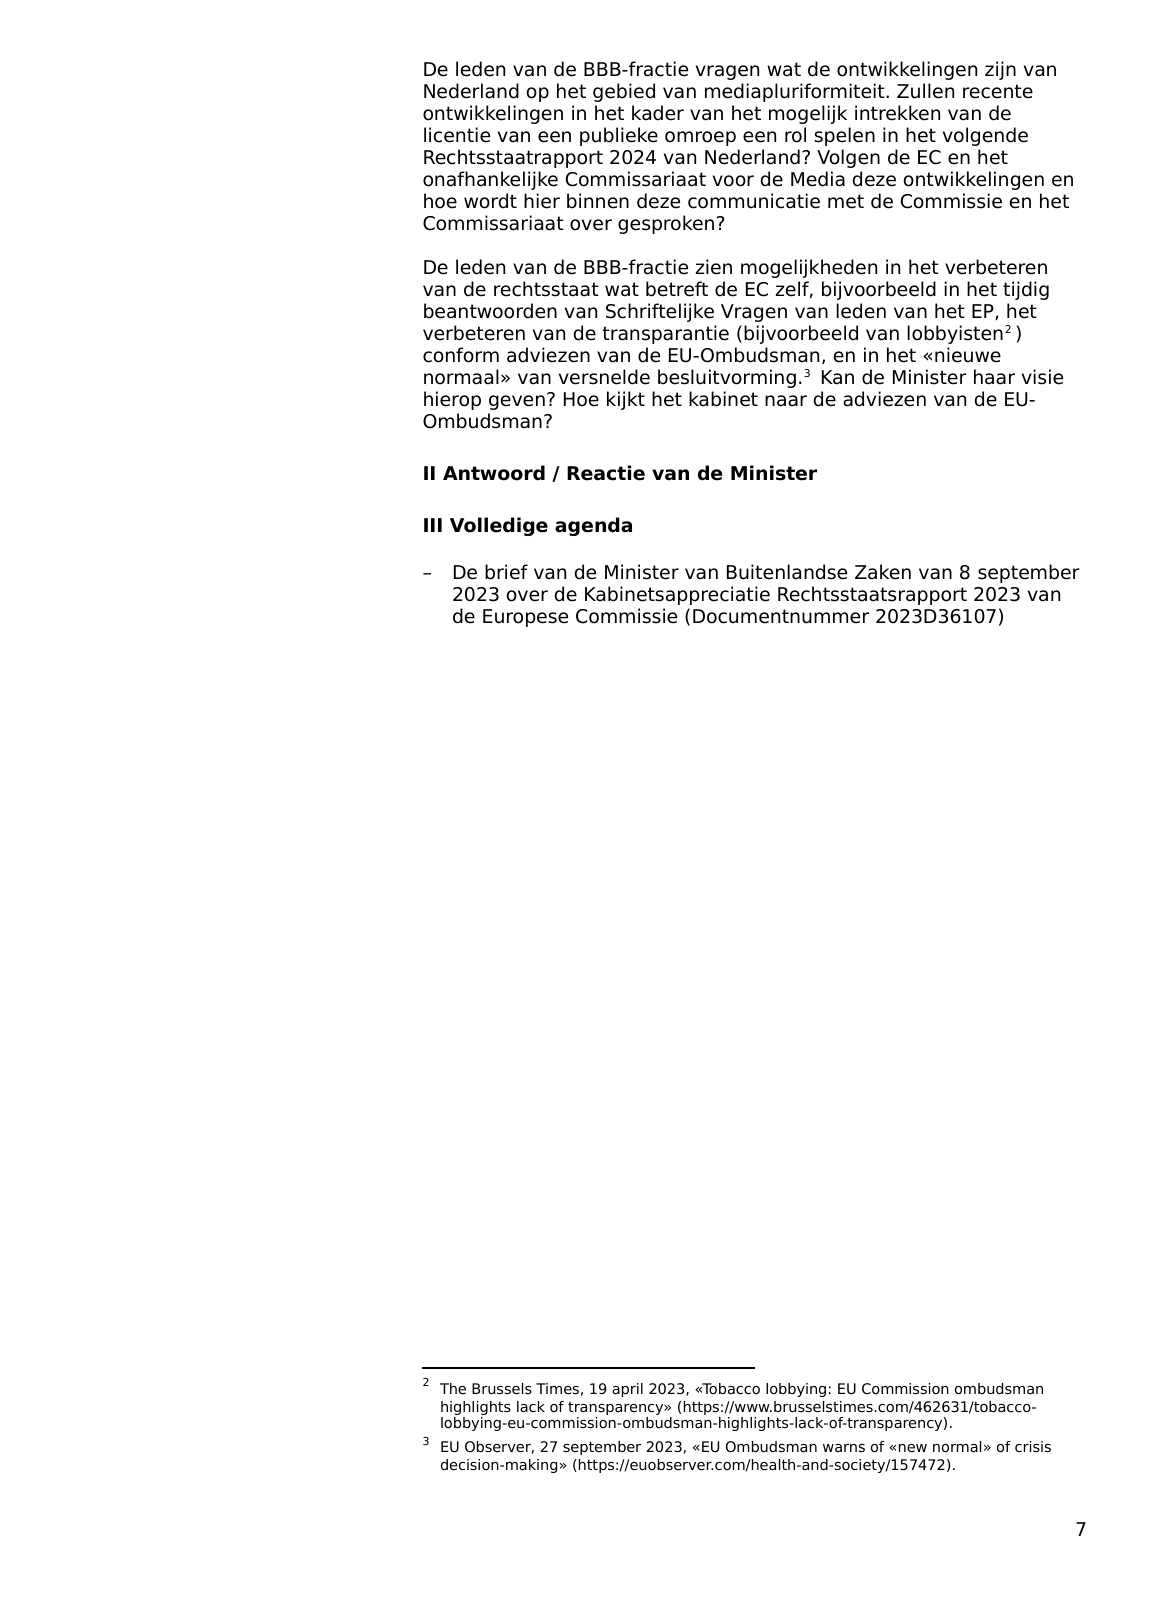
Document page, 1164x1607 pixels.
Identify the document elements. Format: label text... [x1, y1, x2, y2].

text De leden van de BBB-fractie vragen wat de ontwikkelingen zijn van Nederland op het gebied van mediapluriformiteit. Zullen recente ontwikkelingen in het kader van het mogelijk intrekken van de licentie van een publieke omroep een rol spelen in het volgende Rechtsstaatrapport 2024 van Nederland? Volgen de EC en het onafhankelijke Commissariaat voor de Media deze ontwikkelingen en hoe wordt hier binnen deze communicatie met de Commissie en het Commissariaat over gesproken? [422, 59, 1087, 235]
text De leden van de BBB-fractie zien mogelijkheden in het verbeteren van de rechtsstaat wat betreft de EC zelf, bijvoorbeeld in het tijdig beantwoorden van Schriftelijke Vragen van leden van het EP, het verbeteren van de transparantie (bijvoorbeeld van lobbyisten) conform adviezen van de EU-Ombudsman, en in het «nieuwe normaal» van versnelde besluitvorming. Kan de Minister haar visie hierop geven? Hoe kijkt het kabinet naar de adviezen van de EU-Ombudsman? [422, 257, 1087, 433]
text The Brussels Times, 19 april 2023, «Tobacco lobbying: EU Commission ombudsman highlights lack of transparency» (https://www.brusselstimes.com/462631/tobacco-lobbying-eu-commission-ombudsman-highlights-lack-of-transparency). [422, 1377, 1087, 1432]
subtitle II Antwoord / Reactie van de Minister [422, 463, 1087, 485]
text EU Observer, 27 september 2023, «EU Ombudsman warns of «new normal» of crisis decision-making» (https://euobserver.com/health-and-society/157472). [422, 1435, 1087, 1474]
text – De brief van de Minister van Buitenlandse Zaken van 8 september 2023 over de Kabinetsappreciatie Rechtsstaatsrapport 2023 van de Europese Commissie (Documentnummer 2023D36107) [422, 562, 1087, 628]
subtitle III Volledige agenda [422, 515, 1087, 537]
